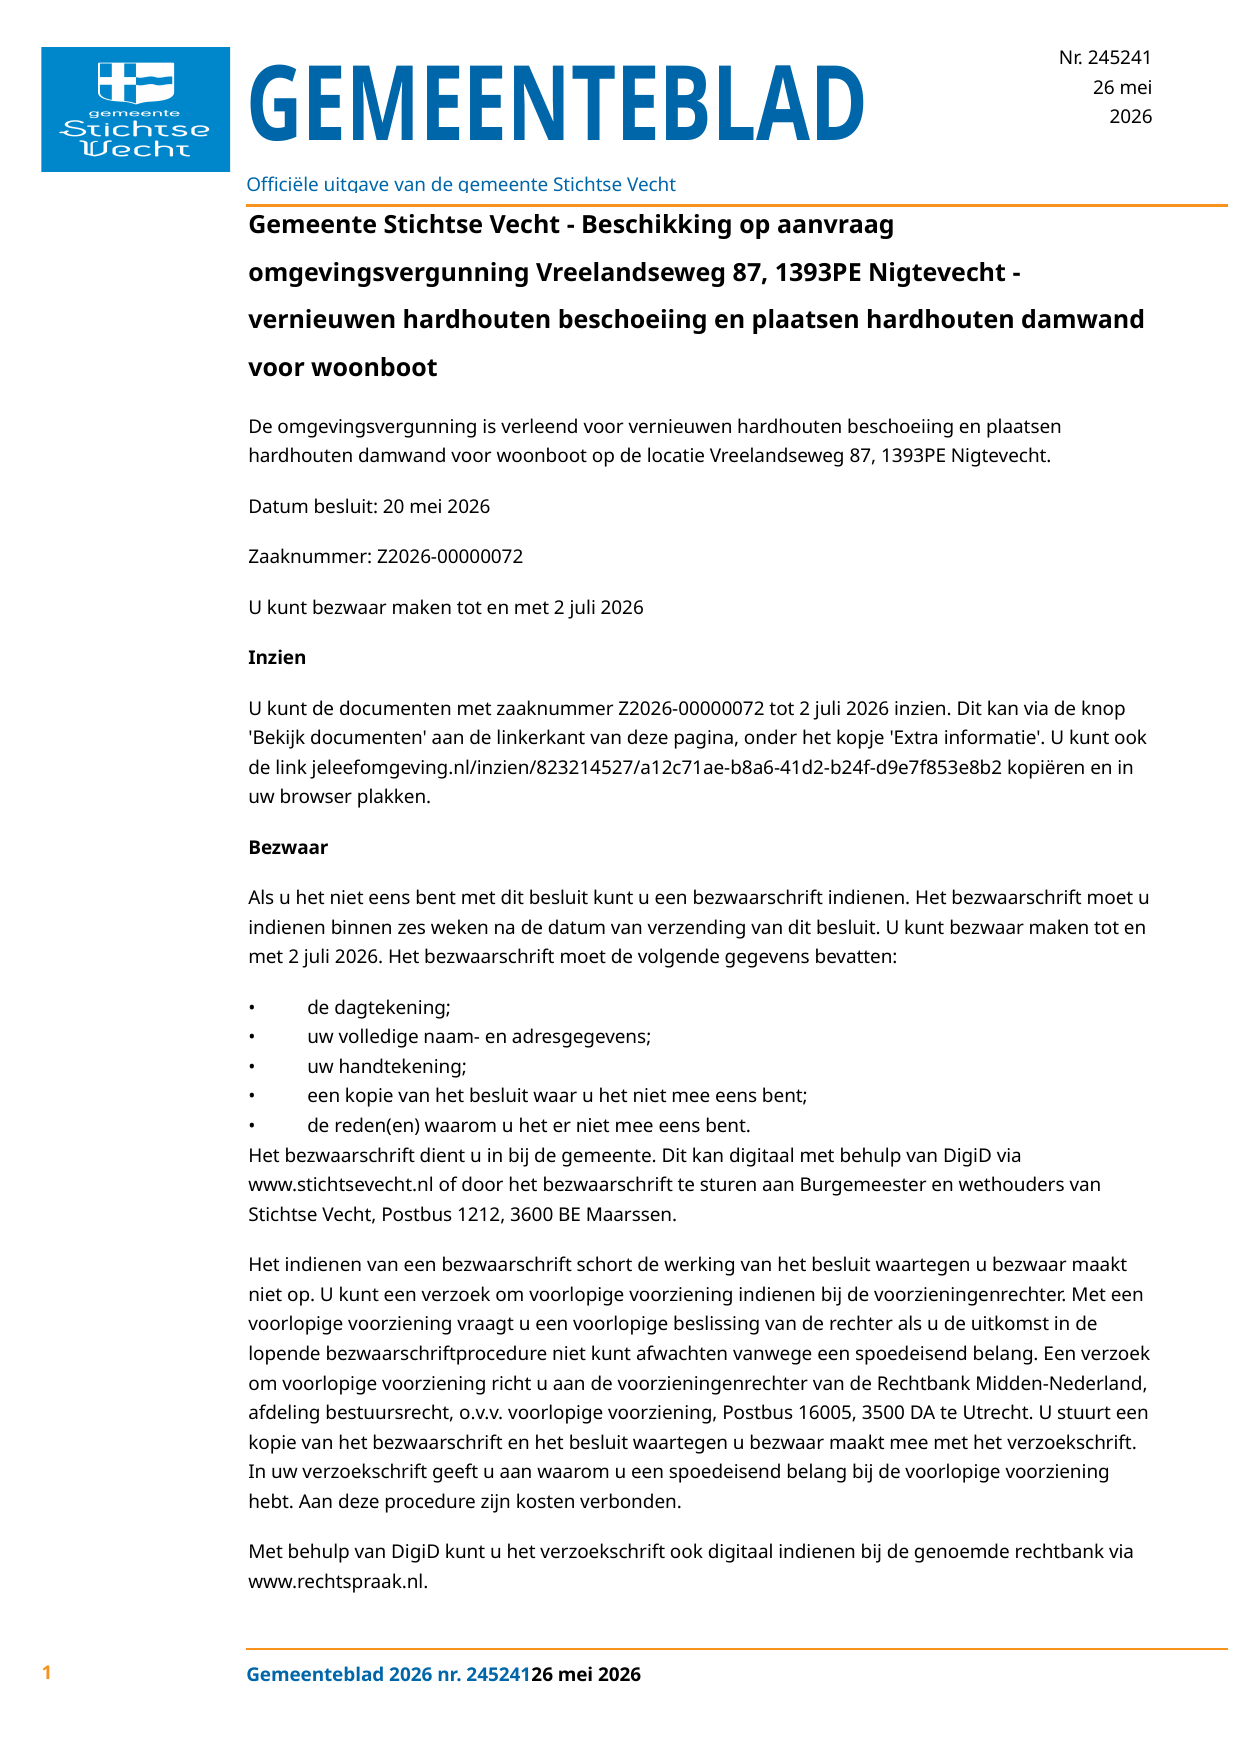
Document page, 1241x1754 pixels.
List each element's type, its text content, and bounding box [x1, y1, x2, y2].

text Datum besluit: 20 mei 2026 [248, 493, 1152, 519]
text Als u het niet eens bent met dit besluit kunt u een bezwaarschrift indienen. Het bezwaarschrift moet u indienen binnen zes weken na de datum van verzending van dit besluit. U kunt bezwaar maken tot en met 2 juli 2026. Het bezwaarschrift moet de volgende gegevens bevatten: [248, 884, 1152, 969]
text Inzien [248, 644, 1152, 670]
list de dagtekening; [248, 994, 1152, 1020]
picture [99, 63, 135, 101]
picture [137, 63, 174, 103]
text U kunt de documenten met zaaknummer Z2026-00000072 tot 2 juli 2026 inzien. Dit kan via de knop 'Bekijk documenten' aan de linkerkant van deze pagina, onder het kopje 'Extra informatie'. U kunt ook de link jeleefomgeving.nl/inzien/823214527/a12c71ae-b8a6-41d2-b24f-d9e7f853e8b2 kopiëren en in uw browser plakken. [248, 695, 1152, 809]
list uw volledige naam- en adresgegevens; [248, 1023, 1152, 1049]
text U kunt bezwaar maken tot en met 2 juli 2026 [248, 594, 1152, 620]
text De omgevingsvergunning is verleend voor vernieuwen hardhouten beschoeiing en plaatsen hardhouten damwand voor woonboot op de locatie Vreelandseweg 87, 1393PE Nigtevecht. [248, 413, 1152, 468]
list een kopie van het besluit waar u het niet mee eens bent; [248, 1083, 1152, 1108]
text Het indienen van een bezwaarschrift schort de werking van het besluit waartegen u bezwaar maakt niet op. U kunt een verzoek om voorlopige voorziening indienen bij de voorzieningenrechter. Met een voorlopige voorziening vraagt u een voorlopige beslissing van de rechter als u de uitkomst in de lopende bezwaarschriftprocedure niet kunt afwachten vanwege een spoedeisend belang. Een verzoek om voorlopige voorziening richt u aan de voorzieningenrechter van de Rechtbank Midden-Nederland, afdeling bestuursrecht, o.v.v. voorlopige voorziening, Postbus 16005, 3500 DA te Utrecht. U stuurt een kopie van het bezwaarschrift en het besluit waartegen u bezwaar maakt mee met het verzoekschrift. In uw verzoekschrift geeft u aan waarom u een spoedeisend belang bij de voorlopige voorziening hebt. Aan deze procedure zijn kosten verbonden. [248, 1251, 1152, 1514]
text Bezwaar [248, 834, 1152, 860]
text Zaaknummer: Z2026-00000072 [248, 543, 1152, 569]
text Met behulp van DigiD kunt u het verzoekschrift ook digitaal indienen bij de genoemde rechtbank via www.rechtspraak.nl. [248, 1538, 1152, 1594]
list uw handtekening; [248, 1053, 1152, 1079]
list de reden(en) waarom u het er niet mee eens bent. [248, 1112, 1152, 1138]
text Gemeente Stichtse Vecht - Beschikking op aanvraag omgevingsvergunning Vreelandseweg 87, 1393PE Nigtevecht - vernieuwen hardhouten beschoeiing en plaatsen hardhouten damwand voor woonboot [248, 207, 1152, 384]
text Het bezwaarschrift dient u in bij de gemeente. Dit kan digitaal met behulp van DigiD via www.stichtsevecht.nl of door het bezwaarschrift te sturen aan Burgemeester en wethouders van Stichtse Vecht, Postbus 1212, 3600 BE Maarssen. [248, 1142, 1152, 1227]
